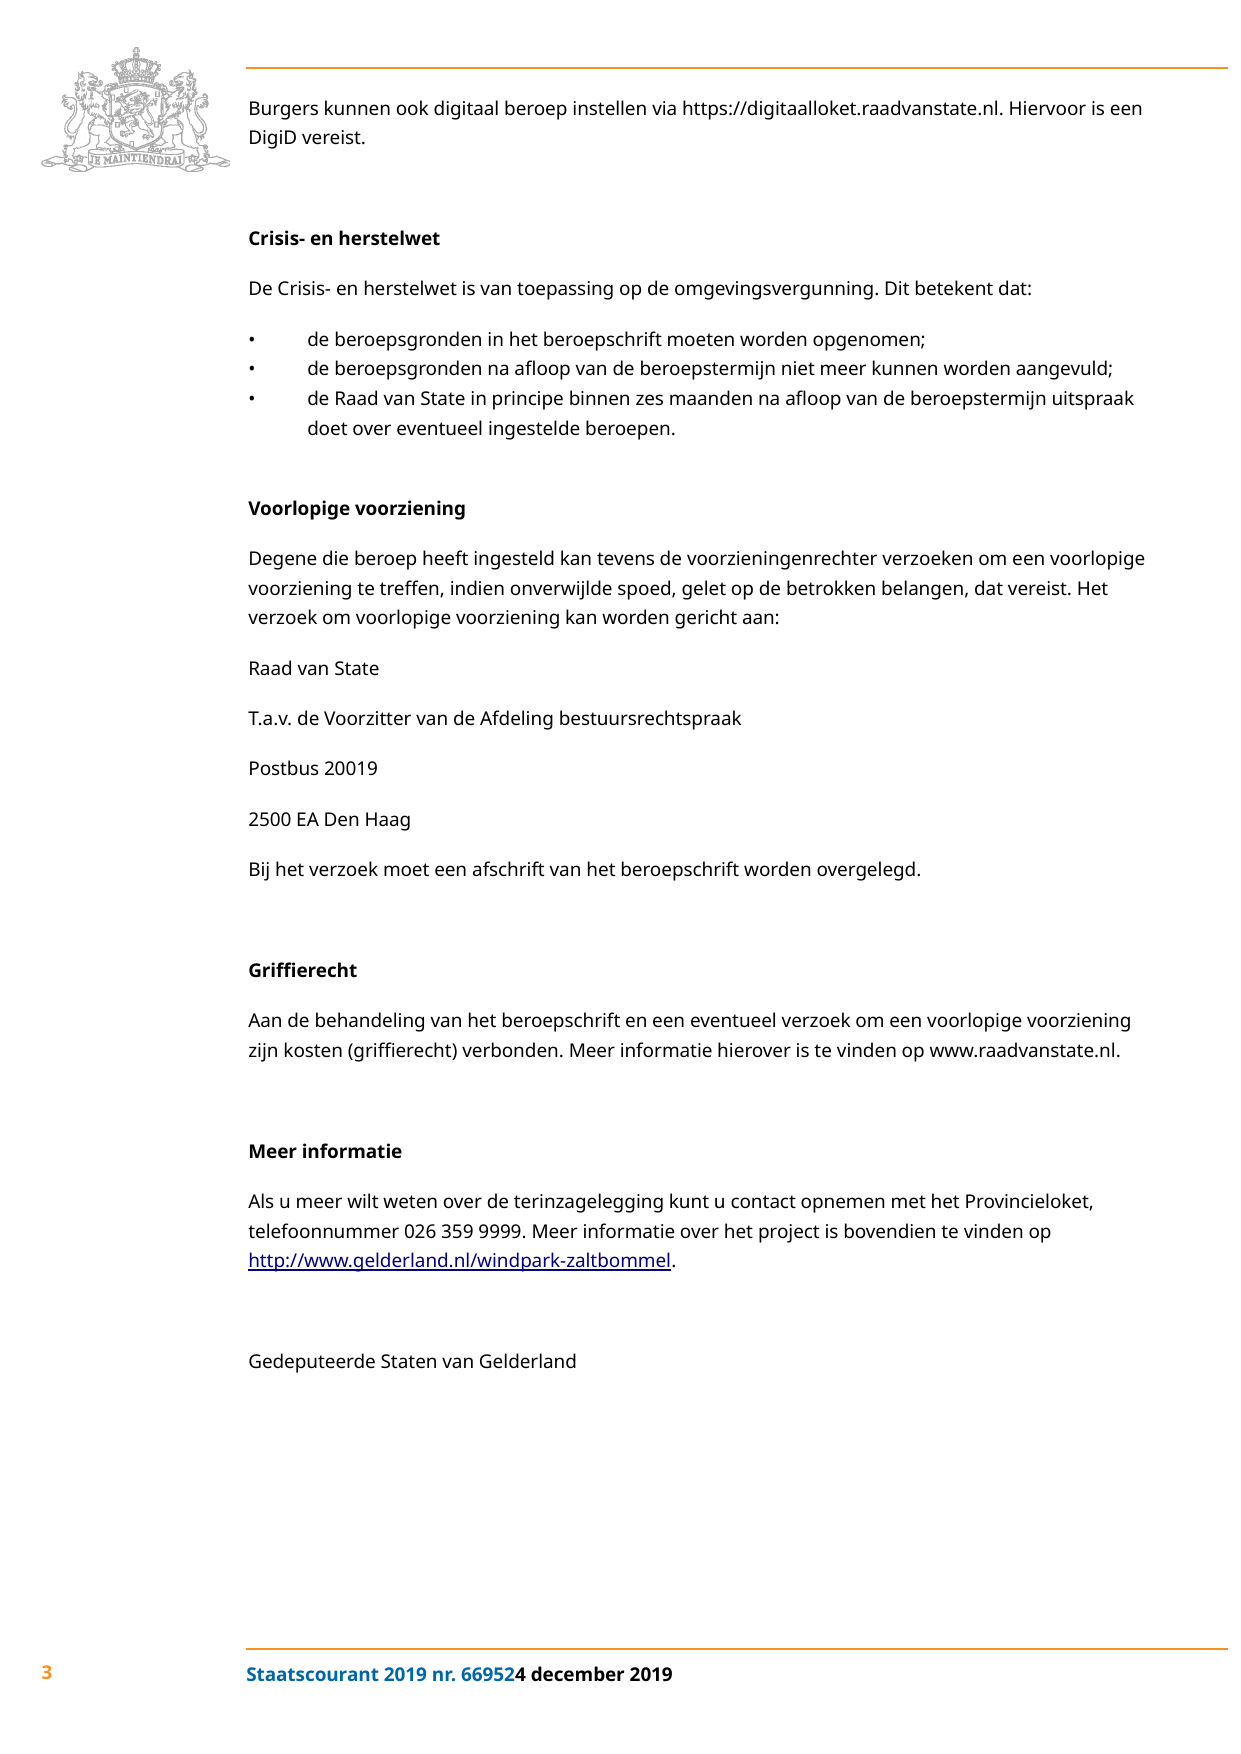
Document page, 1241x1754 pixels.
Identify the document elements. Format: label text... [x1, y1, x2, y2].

picture [41, 47, 231, 172]
text Raad van State [248, 655, 1152, 681]
text Degene die beroep heeft ingesteld kan tevens de voorzieningenrechter verzoeken om een voorlopige voorziening te treffen, indien onverwijlde spoed, gelet op de betrokken belangen, dat vereist. Het verzoek om voorlopige voorziening kan worden gericht aan: [248, 545, 1152, 630]
text Griffierecht [248, 957, 1152, 983]
list de beroepsgronden in het beroepschrift moeten worden opgenomen; [248, 326, 1152, 352]
text Burgers kunnen ook digitaal beroep instellen via https://digitaalloket.raadvanstate.nl. Hiervoor is een DigiD vereist. [248, 95, 1152, 150]
list de Raad van State in principe binnen zes maanden na afloop van de beroepstermijn uitspraak doet over eventueel ingestelde beroepen. [248, 385, 1152, 441]
text Gedeputeerde Staten van Gelderland [248, 1348, 1152, 1374]
text Aan de behandeling van het beroepschrift en een eventueel verzoek om een voorlopige voorziening zijn kosten (griffierecht) verbonden. Meer informatie hierover is te vinden op www.raadvanstate.nl. [248, 1008, 1152, 1063]
text De Crisis- en herstelwet is van toepassing op de omgevingsvergunning. Dit betekent dat: [248, 276, 1152, 301]
text Postbus 20019 [248, 756, 1152, 781]
text 2500 EA Den Haag [248, 806, 1152, 832]
text Bij het verzoek moet een afschrift van het beroepschrift worden overgelegd. [248, 856, 1152, 882]
text T.a.v. de Voorzitter van de Afdeling bestuursrechtspraak [248, 705, 1152, 731]
list de beroepsgronden na afloop van de beroepstermijn niet meer kunnen worden aangevuld; [248, 356, 1152, 381]
text Meer informatie [248, 1138, 1152, 1164]
text Crisis- en herstelwet [248, 225, 1152, 251]
text Als u meer wilt weten over de terinzagelegging kunt u contact opnemen met het Provincieloket, telefoonnummer 026 359 9999. Meer informatie over het project is bovendien te vinden op http://www.gelderland.nl/windpark-zaltbommel. [248, 1188, 1152, 1273]
text Voorlopige voorziening [248, 495, 1152, 521]
